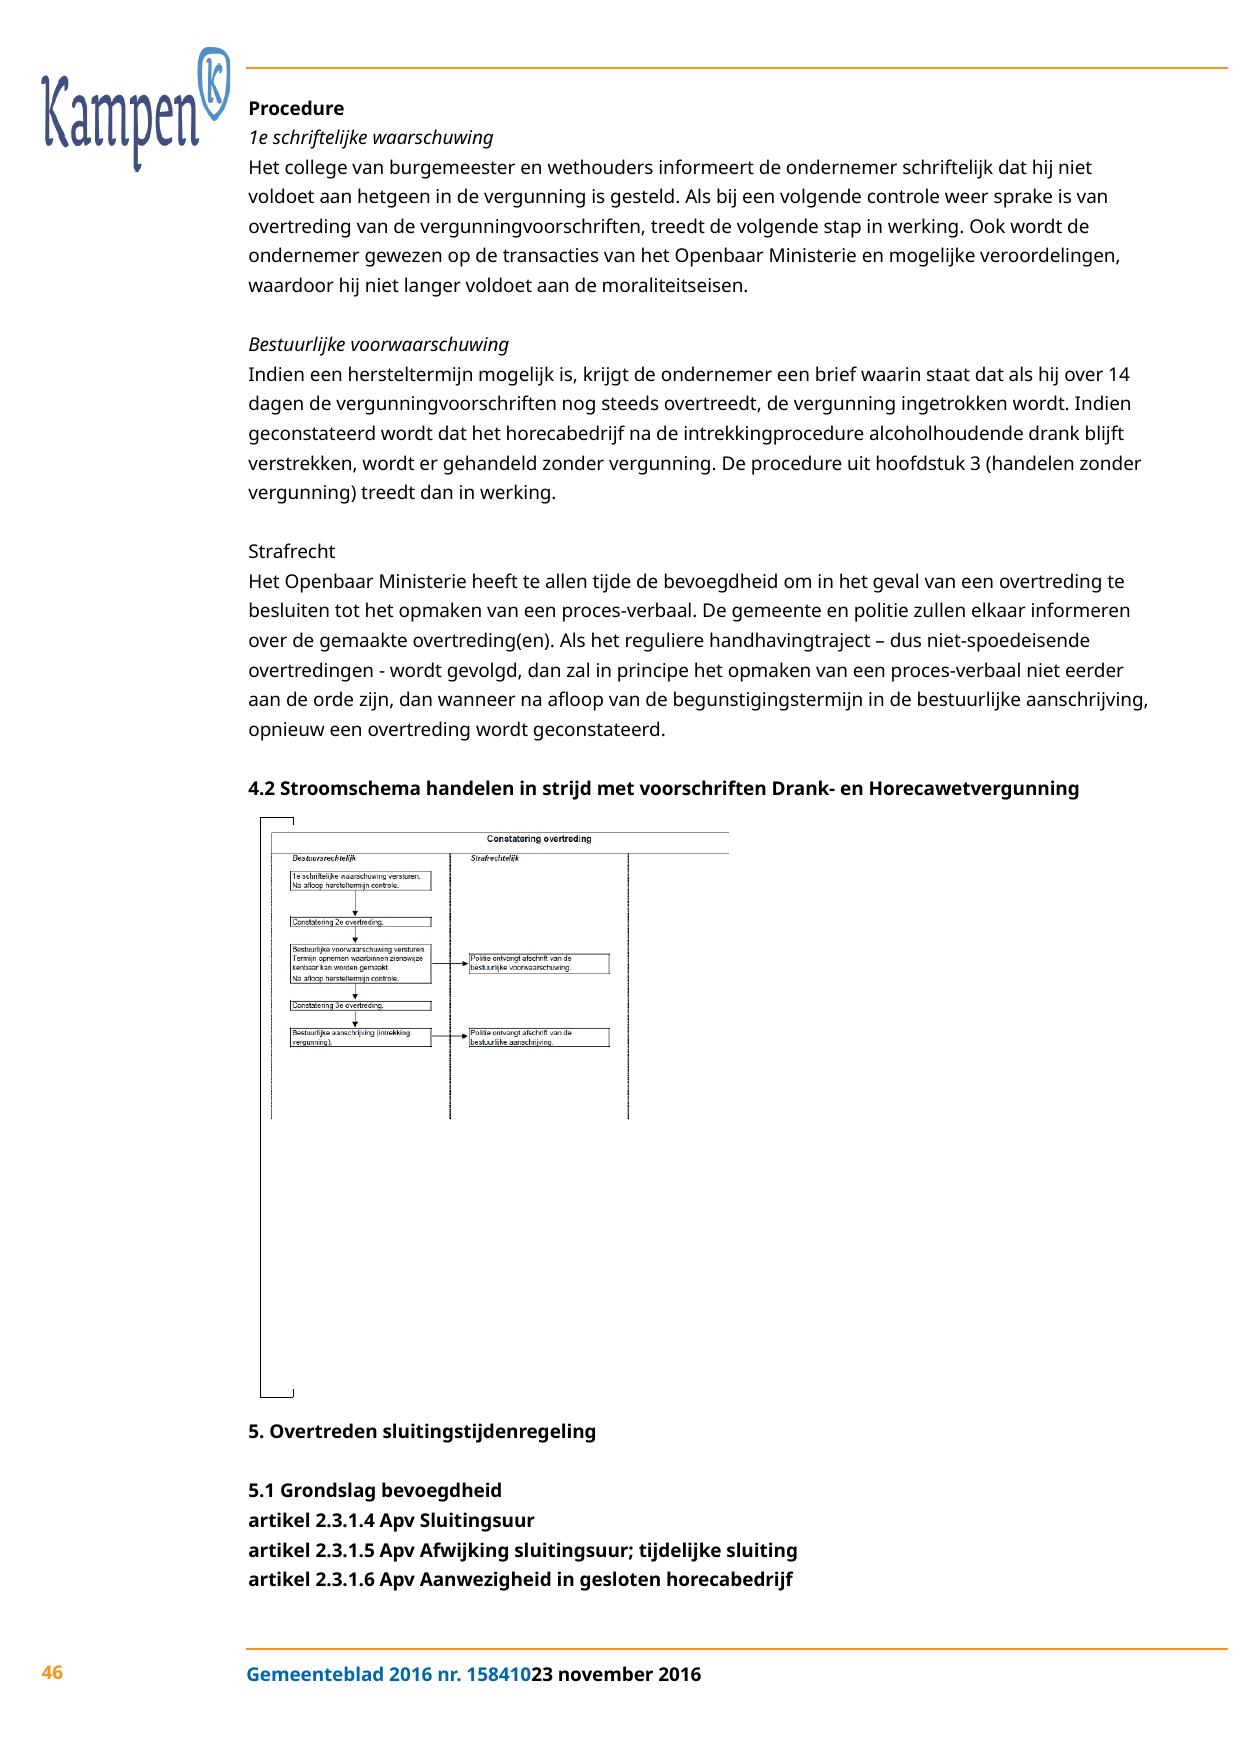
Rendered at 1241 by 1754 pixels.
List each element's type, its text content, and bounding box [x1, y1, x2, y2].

text Het college van burgemeester en wethouders informeert de ondernemer schriftelijk dat hij niet voldoet aan hetgeen in de vergunning is gesteld. Als bij een volgende controle weer sprake is van overtreding van de vergunningvoorschriften, treedt de volgende stap in werking. Ook wordt de ondernemer gewezen op de transacties van het Openbaar Ministerie en mogelijke veroordelingen, waardoor hij niet langer voldoet aan de moraliteitseisen. [248, 154, 1152, 298]
text artikel 2.3.1.5 Apv Afwijking sluitingsuur; tijdelijke sluiting [248, 1537, 1152, 1563]
text Bestuurlijke voorwaarschuwing [248, 331, 1152, 357]
text 4.2 Stroomschema handelen in strijd met voorschriften Drank- en Horecawetvergunning [248, 775, 1152, 801]
text 1e schriftelijke waarschuwing [248, 124, 1152, 150]
picture [268, 825, 1173, 1389]
text Indien een hersteltermijn mogelijk is, krijgt de ondernemer een brief waarin staat dat als hij over 14 dagen de vergunningvoorschriften nog steeds overtreedt, de vergunning ingetrokken wordt. Indien geconstateerd wordt dat het horecabedrijf na de intrekkingprocedure alcoholhoudende drank blijft verstrekken, wordt er gehandeld zonder vergunning. De procedure uit hoofdstuk 3 (handelen zonder vergunning) treedt dan in werking. [248, 361, 1152, 505]
text artikel 2.3.1.4 Apv Sluitingsuur [248, 1507, 1152, 1533]
text Het Openbaar Ministerie heeft te allen tijde de bevoegdheid om in het geval van een overtreding te besluiten tot het opmaken van een proces-verbaal. De gemeente en politie zullen elkaar informeren over de gemaakte overtreding(en). Als het reguliere handhavingtraject – dus niet-spoedeisende overtredingen - wordt gevolgd, dan zal in principe het opmaken van een proces-verbaal niet eerder aan de orde zijn, dan wanneer na afloop van de begunstigingstermijn in de bestuurlijke aanschrijving, opnieuw een overtreding wordt geconstateerd. [248, 568, 1152, 742]
text 5. Overtreden sluitingstijdenregeling [248, 1418, 1152, 1444]
text Strafrecht [248, 538, 1152, 564]
text Procedure [248, 95, 1152, 121]
text artikel 2.3.1.6 Apv Aanwezigheid in gesloten horecabedrijf [248, 1566, 1152, 1592]
picture [41, 47, 231, 172]
text 5.1 Grondslag bevoegdheid [248, 1478, 1152, 1503]
